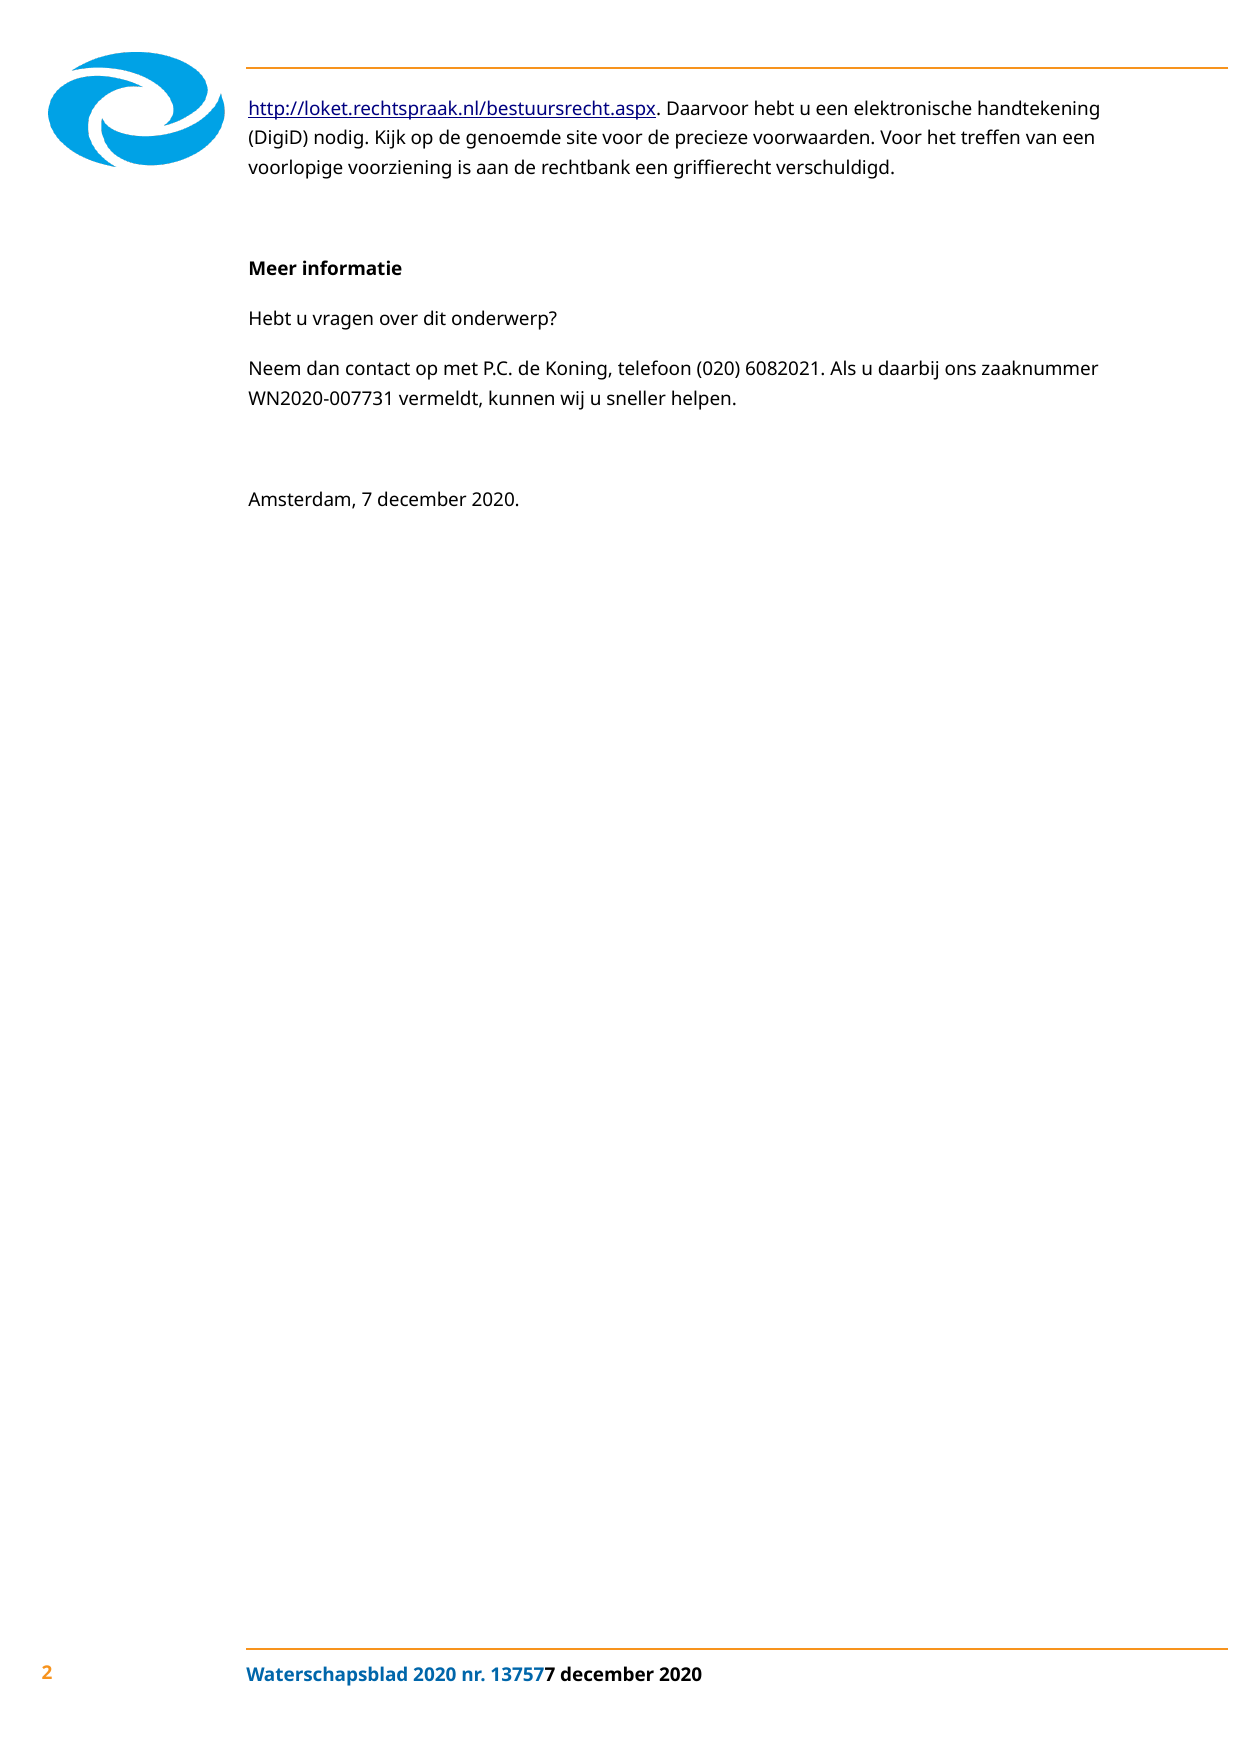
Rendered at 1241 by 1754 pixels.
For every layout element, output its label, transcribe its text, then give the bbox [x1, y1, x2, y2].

text Amsterdam, 7 december 2020. [248, 486, 1152, 512]
text Meer informatie [248, 255, 1152, 281]
text Neem dan contact op met P.C. de Koning, telefoon (020) 6082021. Als u daarbij ons zaaknummer WN2020-007731 vermeldt, kunnen wij u sneller helpen. [248, 356, 1152, 411]
picture [41, 47, 231, 172]
text Hebt u vragen over dit onderwerp? [248, 305, 1152, 331]
text http://loket.rechtspraak.nl/bestuursrecht.aspx. Daarvoor hebt u een elektronische handtekening (DigiD) nodig. Kijk op de genoemde site voor de precieze voorwaarden. Voor het treffen van een voorlopige voorziening is aan de rechtbank een griffierecht verschuldigd. [248, 95, 1152, 180]
